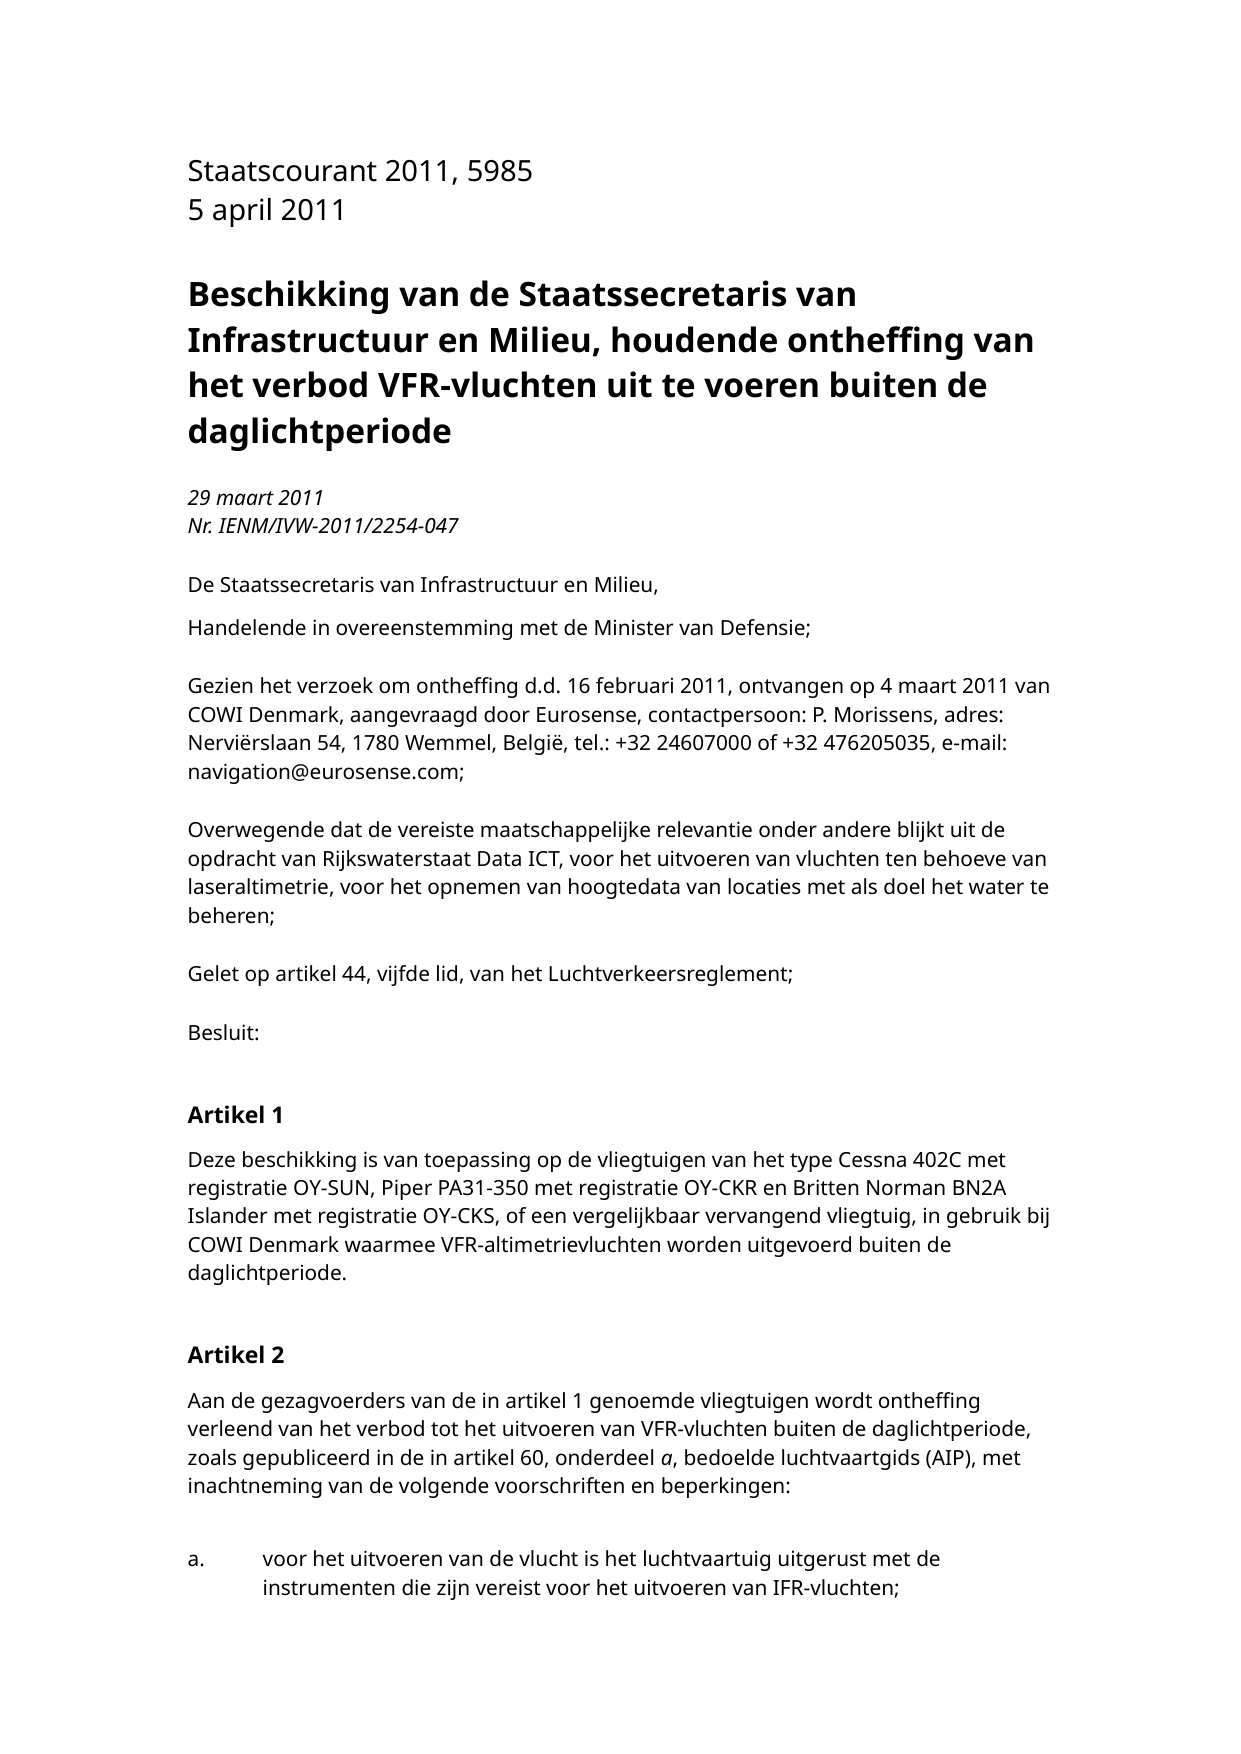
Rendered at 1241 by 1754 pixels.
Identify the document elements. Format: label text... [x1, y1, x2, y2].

text 29 maart 2011 [187, 483, 1053, 511]
list voor het uitvoeren van de vlucht is het luchtvaartuig uitgerust met de instrumenten die zijn vereist voor het uitvoeren van IFR-vluchten; [187, 1544, 1053, 1601]
subtitle Artikel 2 [187, 1339, 1053, 1371]
text Deze beschikking is van toepassing op de vliegtuigen van het type Cessna 402C met registratie OY-SUN, Piper PA31-350 met registratie OY-CKR en Britten Norman BN2A Islander met registratie OY-CKS, of een vergelijkbaar vervangend vliegtuig, in gebruik bij COWI Denmark waarmee VFR-altimetrievluchten worden uitgevoerd buiten de daglichtperiode. [187, 1145, 1053, 1287]
text Aan de gezagvoerders van de in artikel 1 genoemde vliegtuigen wordt ontheffing verleend van het verbod tot het uitvoeren van VFR-vluchten buiten de daglichtperiode, zoals gepubliceerd in de in artikel 60, onderdeel a, bedoelde luchtvaartgids (AIP), met inachtneming van de volgende voorschriften en beperkingen: [187, 1386, 1053, 1499]
text Nr. IENM/IVW-2011/2254-047 [187, 511, 1053, 540]
text 5 april 2011 [187, 190, 1053, 229]
text Besluit: [187, 1018, 1053, 1046]
text De Staatssecretaris van Infrastructuur en Milieu, [187, 570, 1053, 598]
subtitle Beschikking van de Staatssecretaris van Infrastructuur en Milieu, houdende ontheffing van het verbod VFR-vluchten uit te voeren buiten de daglichtperiode [187, 271, 1053, 453]
text Gelet op artikel 44, vijfde lid, van het Luchtverkeersreglement; [187, 959, 1053, 988]
text Handelende in overeenstemming met de Minister van Defensie; [187, 613, 1053, 642]
text Gezien het verzoek om ontheffing d.d. 16 februari 2011, ontvangen op 4 maart 2011 van COWI Denmark, aangevraagd door Eurosense, contactpersoon: P. Morissens, adres: Nerviërslaan 54, 1780 Wemmel, België, tel.: +32 24607000 of +32 476205035, e-mail: navigation@eurosense.com; [187, 672, 1053, 785]
subtitle Artikel 1 [187, 1098, 1053, 1130]
text Overwegende dat de vereiste maatschappelijke relevantie onder andere blijkt uit de opdracht van Rijkswaterstaat Data ICT, voor het uitvoeren van vluchten ten behoeve van laseraltimetrie, voor het opnemen van hoogtedata van locaties met als doel het water te beheren; [187, 815, 1053, 929]
text Staatscourant 2011, 5985 [187, 150, 1053, 190]
